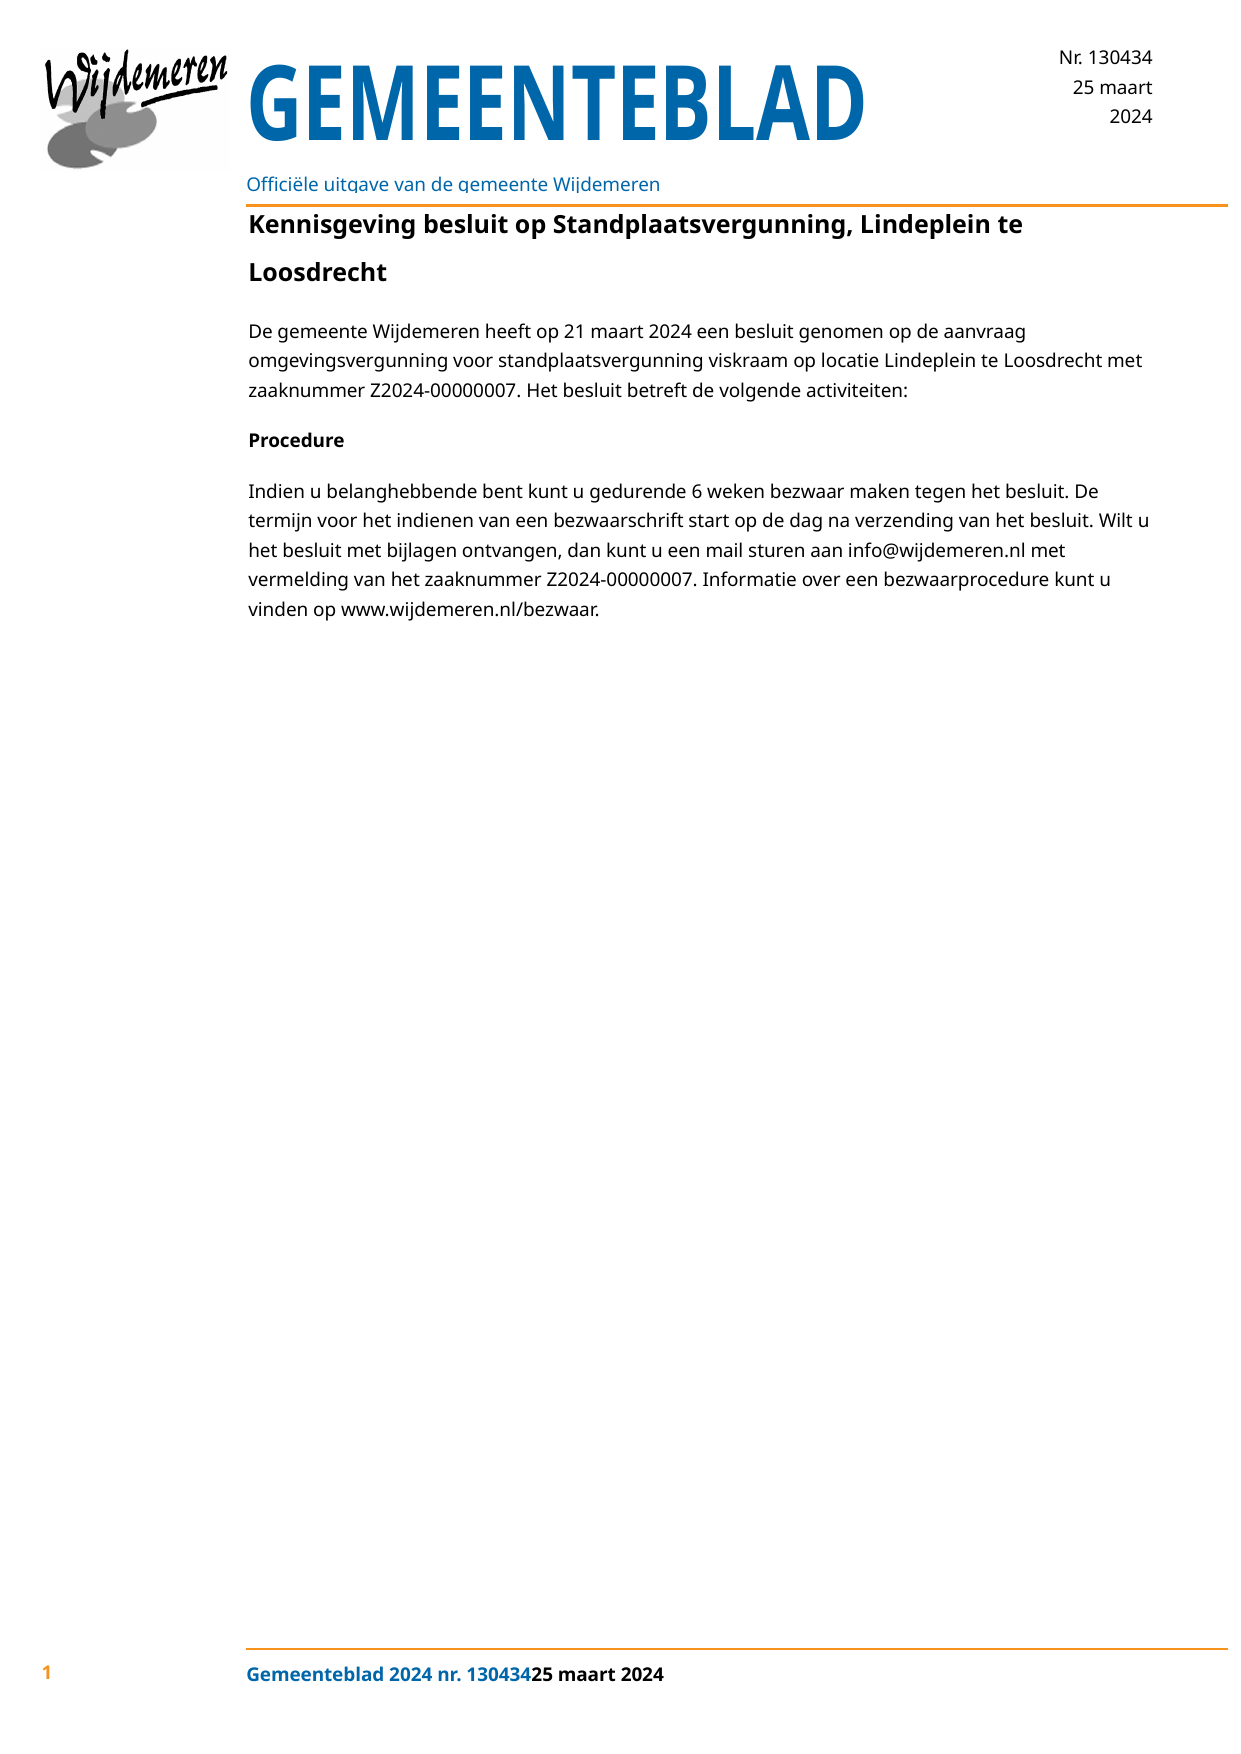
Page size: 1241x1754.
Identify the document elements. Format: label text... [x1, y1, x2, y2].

picture [41, 47, 231, 172]
text Procedure [248, 427, 1152, 453]
text De gemeente Wijdemeren heeft op 21 maart 2024 een besluit genomen op de aanvraag omgevingsvergunning voor standplaatsvergunning viskraam op locatie Lindeplein te Loosdrecht met zaaknummer Z2024-00000007. Het besluit betreft de volgende activiteiten: [248, 318, 1152, 403]
text Kennisgeving besluit op Standplaatsvergunning, Lindeplein te Loosdrecht [248, 207, 1152, 288]
text Indien u belanghebbende bent kunt u gedurende 6 weken bezwaar maken tegen het besluit. De termijn voor het indienen van een bezwaarschrift start op de dag na verzending van het besluit. Wilt u het besluit met bijlagen ontvangen, dan kunt u een mail sturen aan info@wijdemeren.nl met vermelding van het zaaknummer Z2024-00000007. Informatie over een bezwaarprocedure kunt u vinden op www.wijdemeren.nl/bezwaar. [248, 478, 1152, 622]
